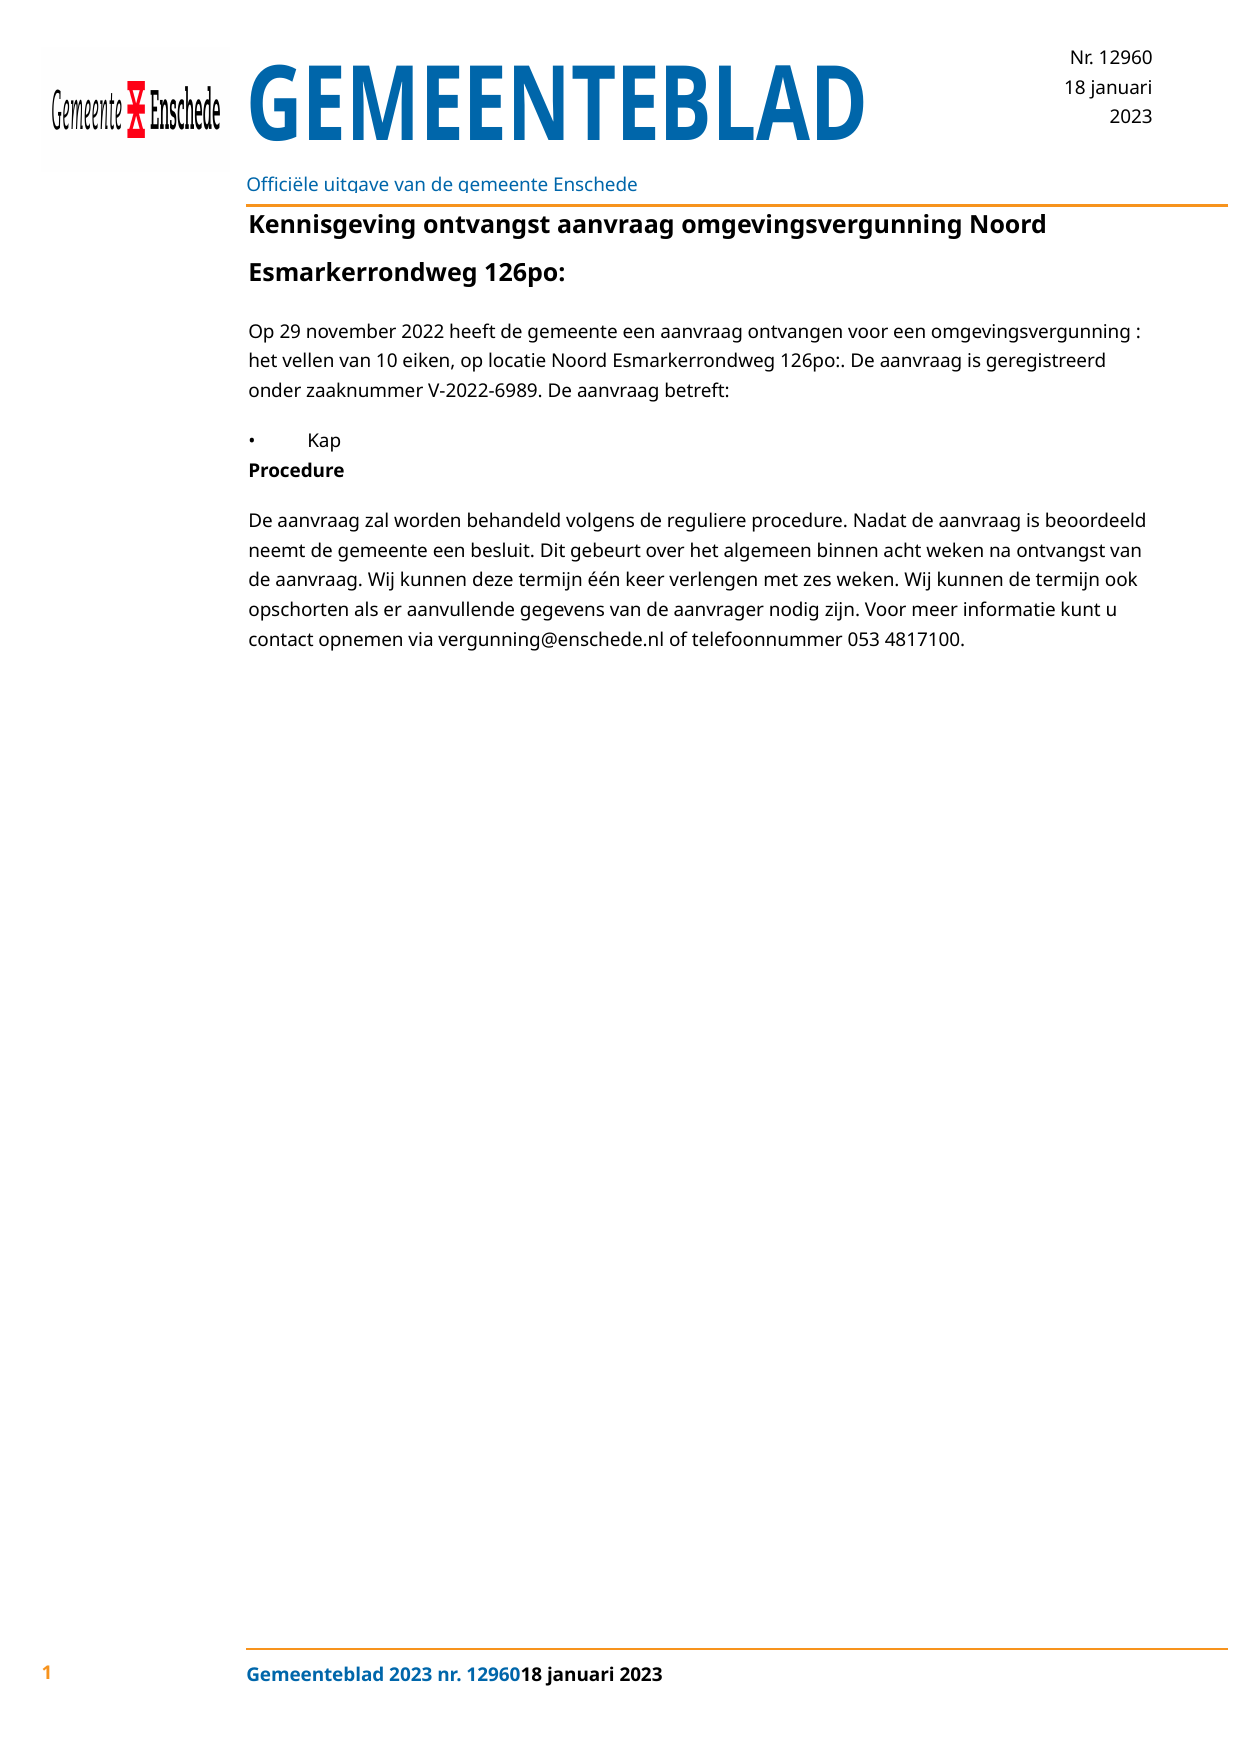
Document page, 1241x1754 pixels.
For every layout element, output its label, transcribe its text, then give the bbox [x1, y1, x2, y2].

text Kennisgeving ontvangst aanvraag omgevingsvergunning Noord Esmarkerrondweg 126po: [248, 207, 1152, 288]
list Kap [248, 427, 1152, 453]
text Procedure [248, 457, 1152, 483]
picture [41, 47, 231, 172]
text Op 29 november 2022 heeft de gemeente een aanvraag ontvangen voor een omgevingsvergunning : het vellen van 10 eiken, op locatie Noord Esmarkerrondweg 126po:. De aanvraag is geregistreerd onder zaaknummer V-2022-6989. De aanvraag betreft: [248, 318, 1152, 403]
text De aanvraag zal worden behandeld volgens de reguliere procedure. Nadat de aanvraag is beoordeeld neemt de gemeente een besluit. Dit gebeurt over het algemeen binnen acht weken na ontvangst van de aanvraag. Wij kunnen deze termijn één keer verlengen met zes weken. Wij kunnen de termijn ook opschorten als er aanvullende gegevens van de aanvrager nodig zijn. Voor meer informatie kunt u contact opnemen via vergunning@enschede.nl of telefoonnummer 053 4817100. [248, 507, 1152, 652]
